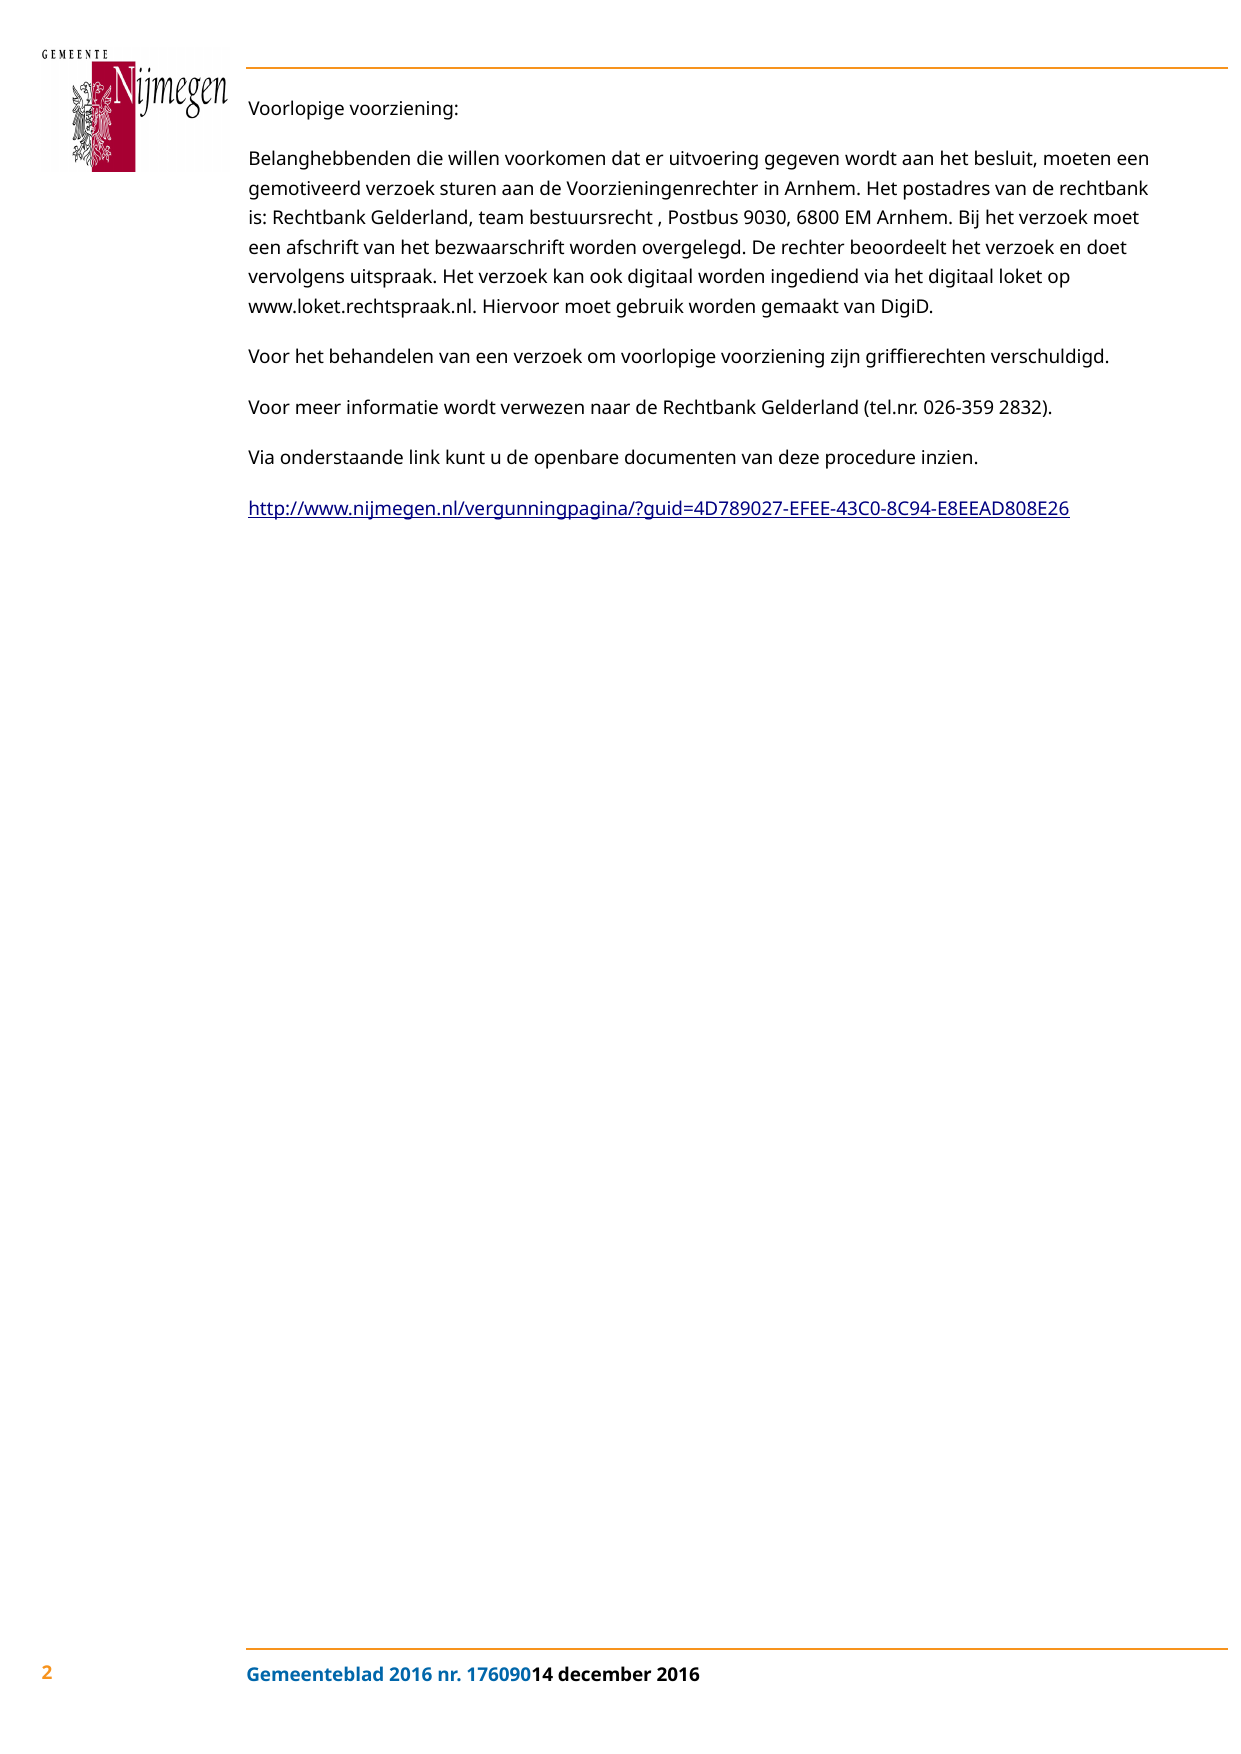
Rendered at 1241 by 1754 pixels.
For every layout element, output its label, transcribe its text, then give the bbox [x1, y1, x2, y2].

text http://www.nijmegen.nl/vergunningpagina/?guid=4D789027-EFEE-43C0-8C94-E8EEAD808E26 [248, 495, 1152, 521]
text Voorlopige voorziening: [248, 95, 1152, 121]
picture [41, 47, 231, 172]
text Voor meer informatie wordt verwezen naar de Rechtbank Gelderland (tel.nr. 026-359 2832). [248, 394, 1152, 420]
text Belanghebbenden die willen voorkomen dat er uitvoering gegeven wordt aan het besluit, moeten een gemotiveerd verzoek sturen aan de Voorzieningenrechter in Arnhem. Het postadres van de rechtbank is: Rechtbank Gelderland, team bestuursrecht , Postbus 9030, 6800 EM Arnhem. Bij het verzoek moet een afschrift van het bezwaarschrift worden overgelegd. De rechter beoordeelt het verzoek en doet vervolgens uitspraak. Het verzoek kan ook digitaal worden ingediend via het digitaal loket op www.loket.rechtspraak.nl. Hiervoor moet gebruik worden gemaakt van DigiD. [248, 145, 1152, 319]
text Via onderstaande link kunt u de openbare documenten van deze procedure inzien. [248, 444, 1152, 470]
text Voor het behandelen van een verzoek om voorlopige voorziening zijn griffierechten verschuldigd. [248, 343, 1152, 369]
